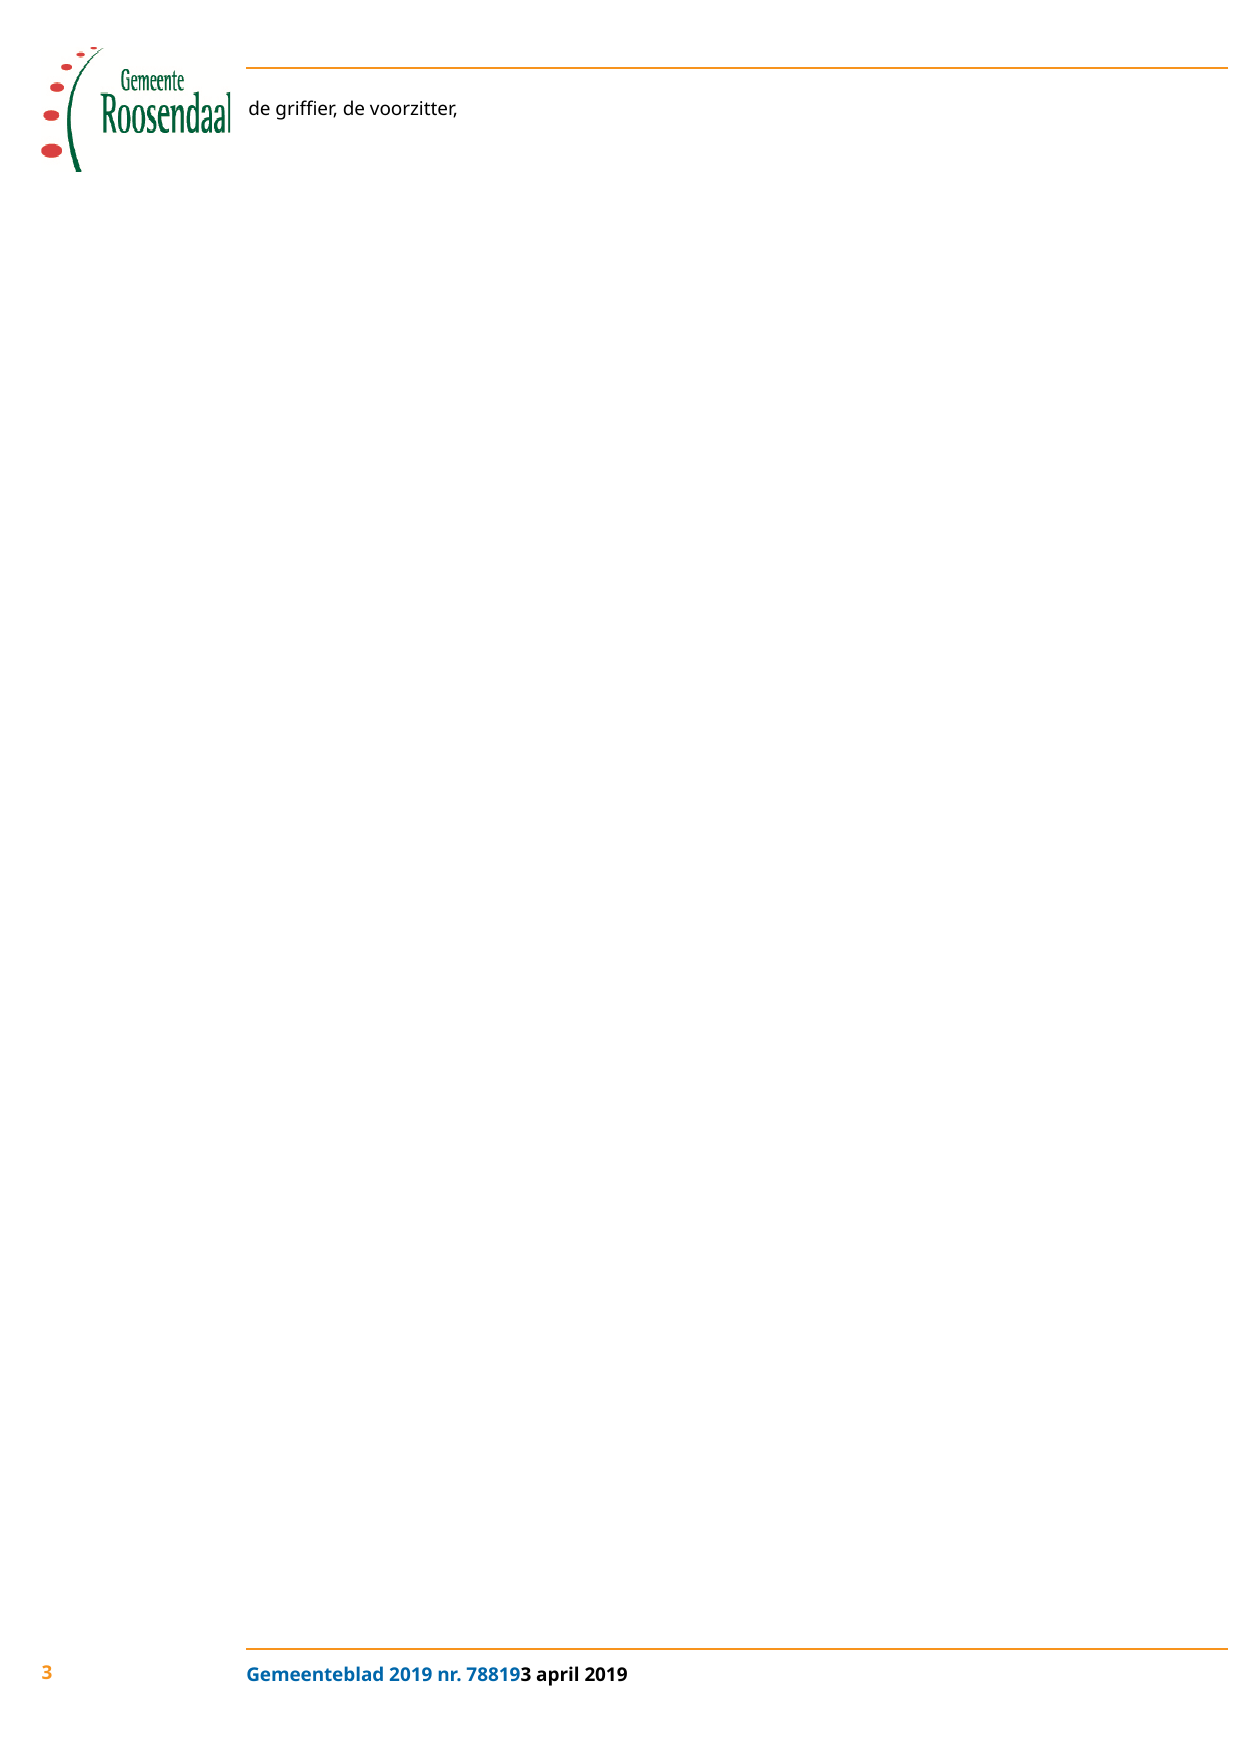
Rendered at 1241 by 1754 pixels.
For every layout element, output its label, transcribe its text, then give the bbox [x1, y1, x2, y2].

picture [41, 47, 231, 172]
text de griffier, de voorzitter, [248, 95, 1152, 121]
